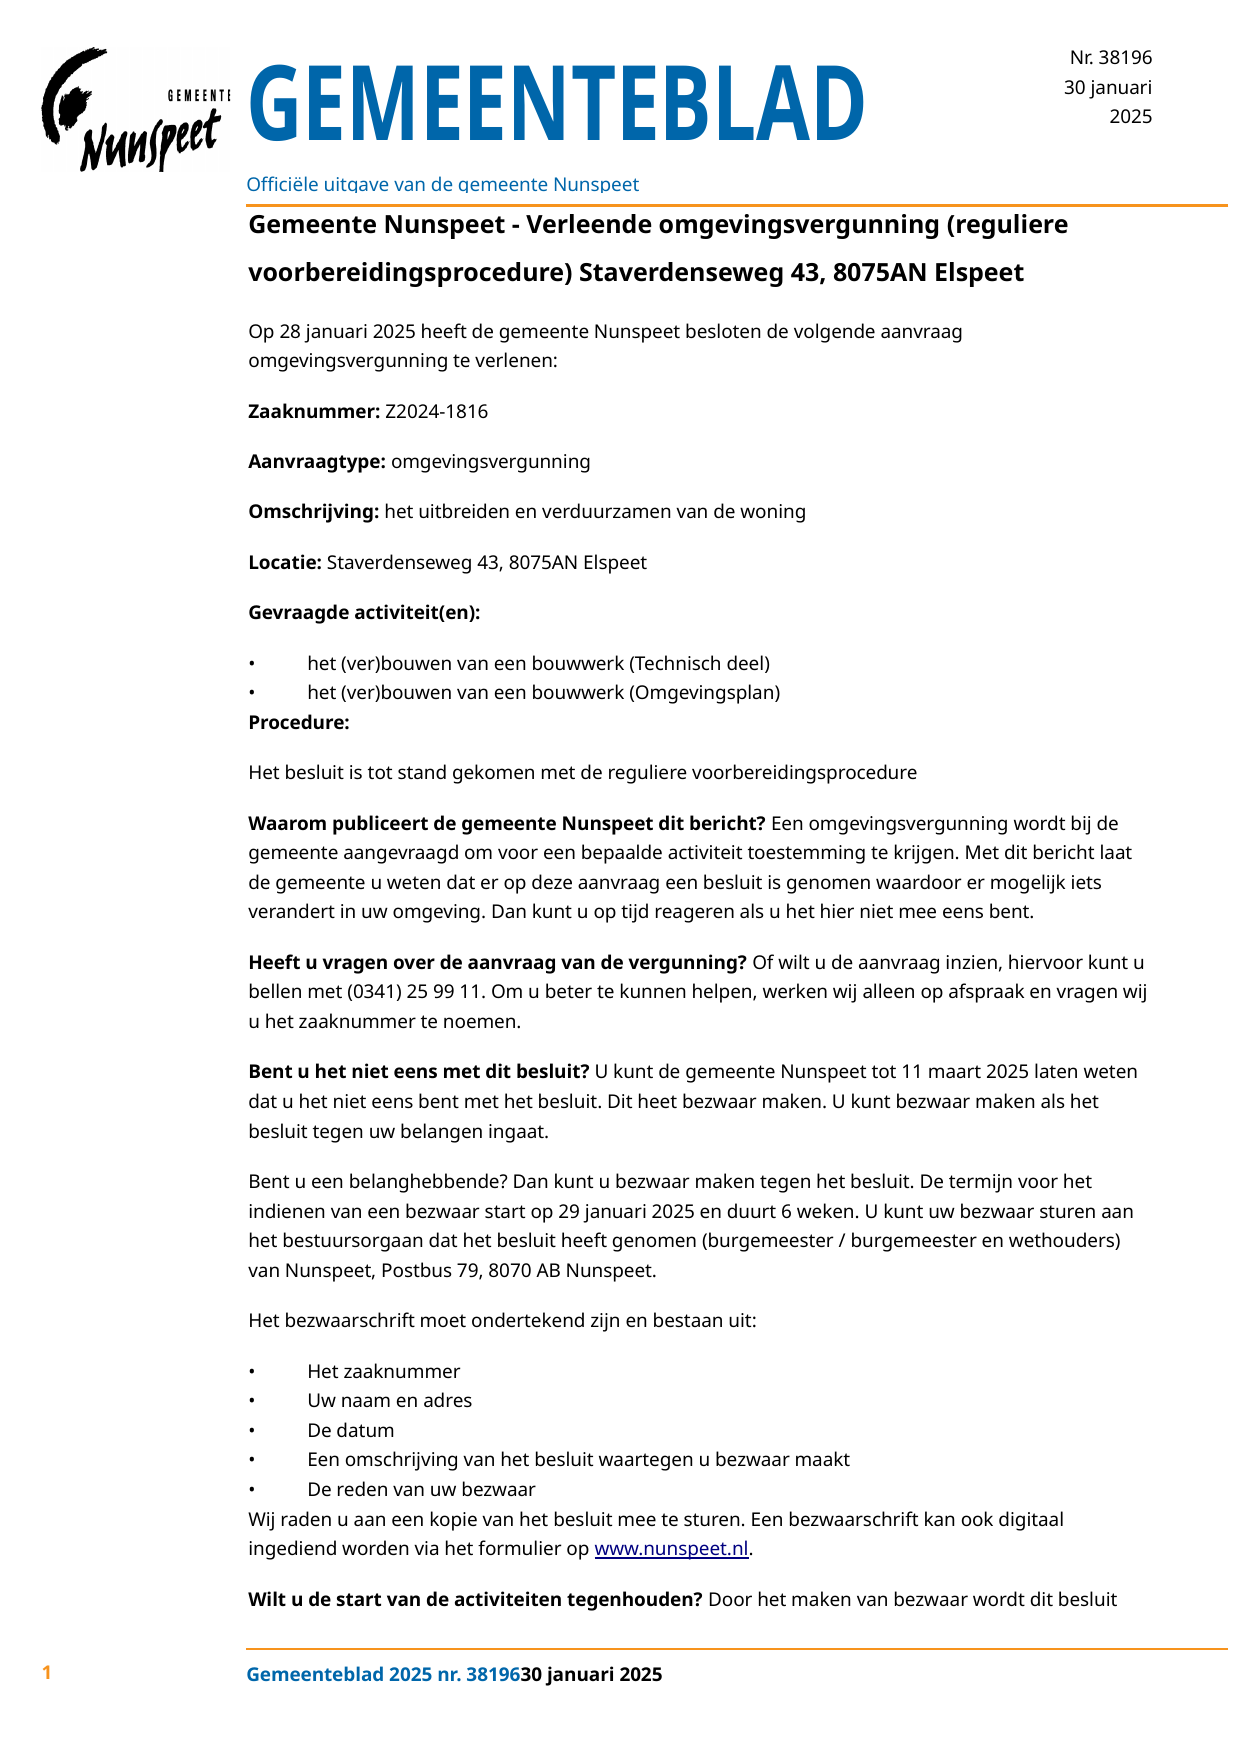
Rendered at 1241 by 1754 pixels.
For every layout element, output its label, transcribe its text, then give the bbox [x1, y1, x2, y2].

text Het bezwaarschrift moet ondertekend zijn en bestaan uit: [248, 1307, 1152, 1333]
text Heeft u vragen over de aanvraag van de vergunning? Of wilt u de aanvraag inzien, hiervoor kunt u bellen met (0341) 25 99 11. Om u beter te kunnen helpen, werken wij alleen op afspraak en vragen wij u het zaaknummer te noemen. [248, 949, 1152, 1034]
text Waarom publiceert de gemeente Nunspeet dit bericht? Een omgevingsvergunning wordt bij de gemeente aangevraagd om voor een bepaalde activiteit toestemming te krijgen. Met dit bericht laat de gemeente u weten dat er op deze aanvraag een besluit is genomen waardoor er mogelijk iets verandert in uw omgeving. Dan kunt u op tijd reageren als u het hier niet mee eens bent. [248, 810, 1152, 924]
text Gemeente Nunspeet - Verleende omgevingsvergunning (reguliere voorbereidingsprocedure) Staverdenseweg 43, 8075AN Elspeet [248, 207, 1152, 288]
text Wilt u de start van de activiteiten tegenhouden? Door het maken van bezwaar wordt dit besluit [248, 1586, 1152, 1612]
list Uw naam en adres [248, 1387, 1152, 1413]
list het (ver)bouwen van een bouwwerk (Technisch deel) [248, 650, 1152, 676]
text Op 28 januari 2025 heeft de gemeente Nunspeet besloten de volgende aanvraag omgevingsvergunning te verlenen: [248, 318, 1152, 373]
text Bent u een belanghebbende? Dan kunt u bezwaar maken tegen het besluit. De termijn voor het indienen van een bezwaar start op 29 januari 2025 en duurt 6 weken. U kunt uw bezwaar sturen aan het bestuursorgaan dat het besluit heeft genomen (burgemeester / burgemeester en wethouders) van Nunspeet, Postbus 79, 8070 AB Nunspeet. [248, 1168, 1152, 1283]
list De reden van uw bezwaar [248, 1476, 1152, 1502]
text Gevraagde activiteit(en): [248, 599, 1152, 625]
text Locatie: Staverdenseweg 43, 8075AN Elspeet [248, 549, 1152, 575]
list De datum [248, 1417, 1152, 1443]
text Omschrijving: het uitbreiden en verduurzamen van de woning [248, 499, 1152, 524]
text Bent u het niet eens met dit besluit? U kunt de gemeente Nunspeet tot 11 maart 2025 laten weten dat u het niet eens bent met het besluit. Dit heet bezwaar maken. U kunt bezwaar maken als het besluit tegen uw belangen ingaat. [248, 1059, 1152, 1144]
text Het besluit is tot stand gekomen met de reguliere voorbereidingsprocedure [248, 759, 1152, 785]
text Procedure: [248, 709, 1152, 735]
text Wij raden u aan een kopie van het besluit mee te sturen. Een bezwaarschrift kan ook digitaal ingediend worden via het formulier op www.nunspeet.nl. [248, 1506, 1152, 1561]
text Aanvraagtype: omgevingsvergunning [248, 448, 1152, 474]
text Zaaknummer: Z2024-1816 [248, 398, 1152, 424]
picture [41, 47, 231, 172]
list Een omschrijving van het besluit waartegen u bezwaar maakt [248, 1447, 1152, 1472]
list Het zaaknummer [248, 1358, 1152, 1384]
list het (ver)bouwen van een bouwwerk (Omgevingsplan) [248, 679, 1152, 705]
